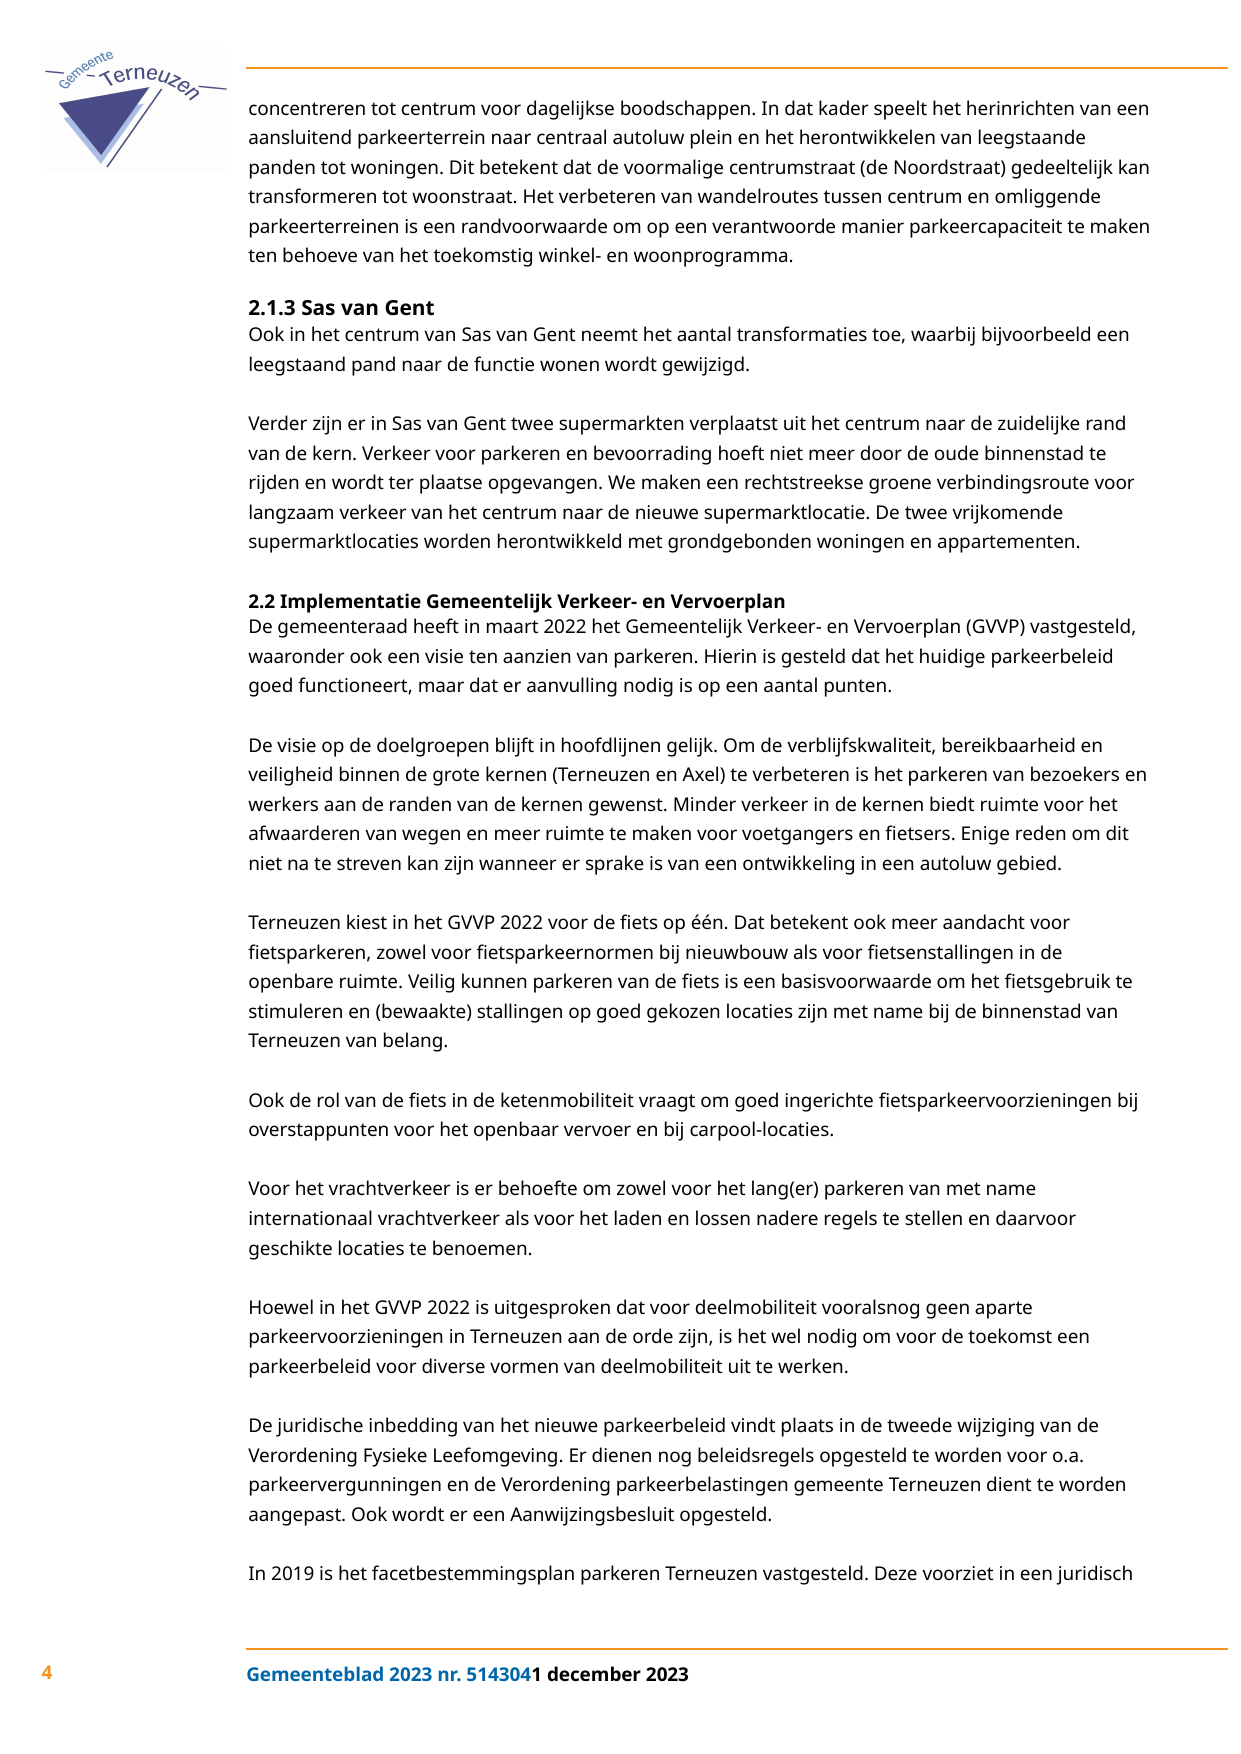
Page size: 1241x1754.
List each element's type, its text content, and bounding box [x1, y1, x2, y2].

text Ook de rol van de fiets in de ketenmobiliteit vraagt om goed ingerichte fietsparkeervoorzieningen bij overstappunten voor het openbaar vervoer en bij carpool-locaties. [248, 1087, 1152, 1142]
text De visie op de doelgroepen blijft in hoofdlijnen gelijk. Om de verblijfskwaliteit, bereikbaarheid en veiligheid binnen de grote kernen (Terneuzen en Axel) te verbeteren is het parkeren van bezoekers en werkers aan de randen van de kernen gewenst. Minder verkeer in de kernen biedt ruimte voor het afwaarderen van wegen en meer ruimte te maken voor voetgangers en fietsers. Enige reden om dit niet na te streven kan zijn wanneer er sprake is van een ontwikkeling in een autoluw gebied. [248, 732, 1152, 876]
text Verder zijn er in Sas van Gent twee supermarkten verplaatst uit het centrum naar de zuidelijke rand van de kern. Verkeer voor parkeren en bevoorrading hoeft niet meer door de oude binnenstad te rijden en wordt ter plaatse opgevangen. We maken een rechtstreekse groene verbindingsroute voor langzaam verkeer van het centrum naar de nieuwe supermarktlocatie. De twee vrijkomende supermarktlocaties worden herontwikkeld met grondgebonden woningen en appartementen. [248, 410, 1152, 554]
text Hoewel in het GVVP 2022 is uitgesproken dat voor deelmobiliteit vooralsnog geen aparte parkeervoorzieningen in Terneuzen aan de orde zijn, is het wel nodig om voor de toekomst een parkeerbeleid voor diverse vormen van deelmobiliteit uit te werken. [248, 1294, 1152, 1379]
text concentreren tot centrum voor dagelijkse boodschappen. In dat kader speelt het herinrichten van een aansluitend parkeerterrein naar centraal autoluw plein en het herontwikkelen van leegstaande panden tot woningen. Dit betekent dat de voormalige centrumstraat (de Noordstraat) gedeeltelijk kan transformeren tot woonstraat. Het verbeteren van wandelroutes tussen centrum en omliggende parkeerterreinen is een randvoorwaarde om op een verantwoorde manier parkeercapaciteit te maken ten behoeve van het toekomstig winkel- en woonprogramma. [248, 95, 1152, 268]
text 2.2 Implementatie Gemeentelijk Verkeer- en Vervoerplan [248, 588, 1152, 613]
text De gemeenteraad heeft in maart 2022 het Gemeentelijk Verkeer- en Vervoerplan (GVVP) vastgesteld, waaronder ook een visie ten aanzien van parkeren. Hierin is gesteld dat het huidige parkeerbeleid goed functioneert, maar dat er aanvulling nodig is op een aantal punten. [248, 613, 1152, 698]
text Terneuzen kiest in het GVVP 2022 voor de fiets op één. Dat betekent ook meer aandacht voor fietsparkeren, zowel voor fietsparkeernormen bij nieuwbouw als voor fietsenstallingen in de openbare ruimte. Veilig kunnen parkeren van de fiets is een basisvoorwaarde om het fietsgebruik te stimuleren en (bewaakte) stallingen op goed gekozen locaties zijn met name bij de binnenstad van Terneuzen van belang. [248, 909, 1152, 1053]
text De juridische inbedding van het nieuwe parkeerbeleid vindt plaats in de tweede wijziging van de Verordening Fysieke Leefomgeving. Er dienen nog beleidsregels opgesteld te worden voor o.a. parkeervergunningen en de Verordening parkeerbelastingen gemeente Terneuzen dient te worden aangepast. Ook wordt er een Aanwijzingsbesluit opgesteld. [248, 1412, 1152, 1527]
text Voor het vrachtverkeer is er behoefte om zowel voor het lang(er) parkeren van met name internationaal vrachtverkeer als voor het laden en lossen nadere regels te stellen en daarvoor geschikte locaties te benoemen. [248, 1176, 1152, 1261]
picture [41, 47, 231, 172]
text Ook in het centrum van Sas van Gent neemt het aantal transformaties toe, waarbij bijvoorbeeld een leegstaand pand naar de functie wonen wordt gewijzigd. [248, 322, 1152, 377]
text In 2019 is het facetbestemmingsplan parkeren Terneuzen vastgesteld. Deze voorziet in een juridisch [248, 1560, 1152, 1586]
text 2.1.3 Sas van Gent [248, 293, 1152, 322]
